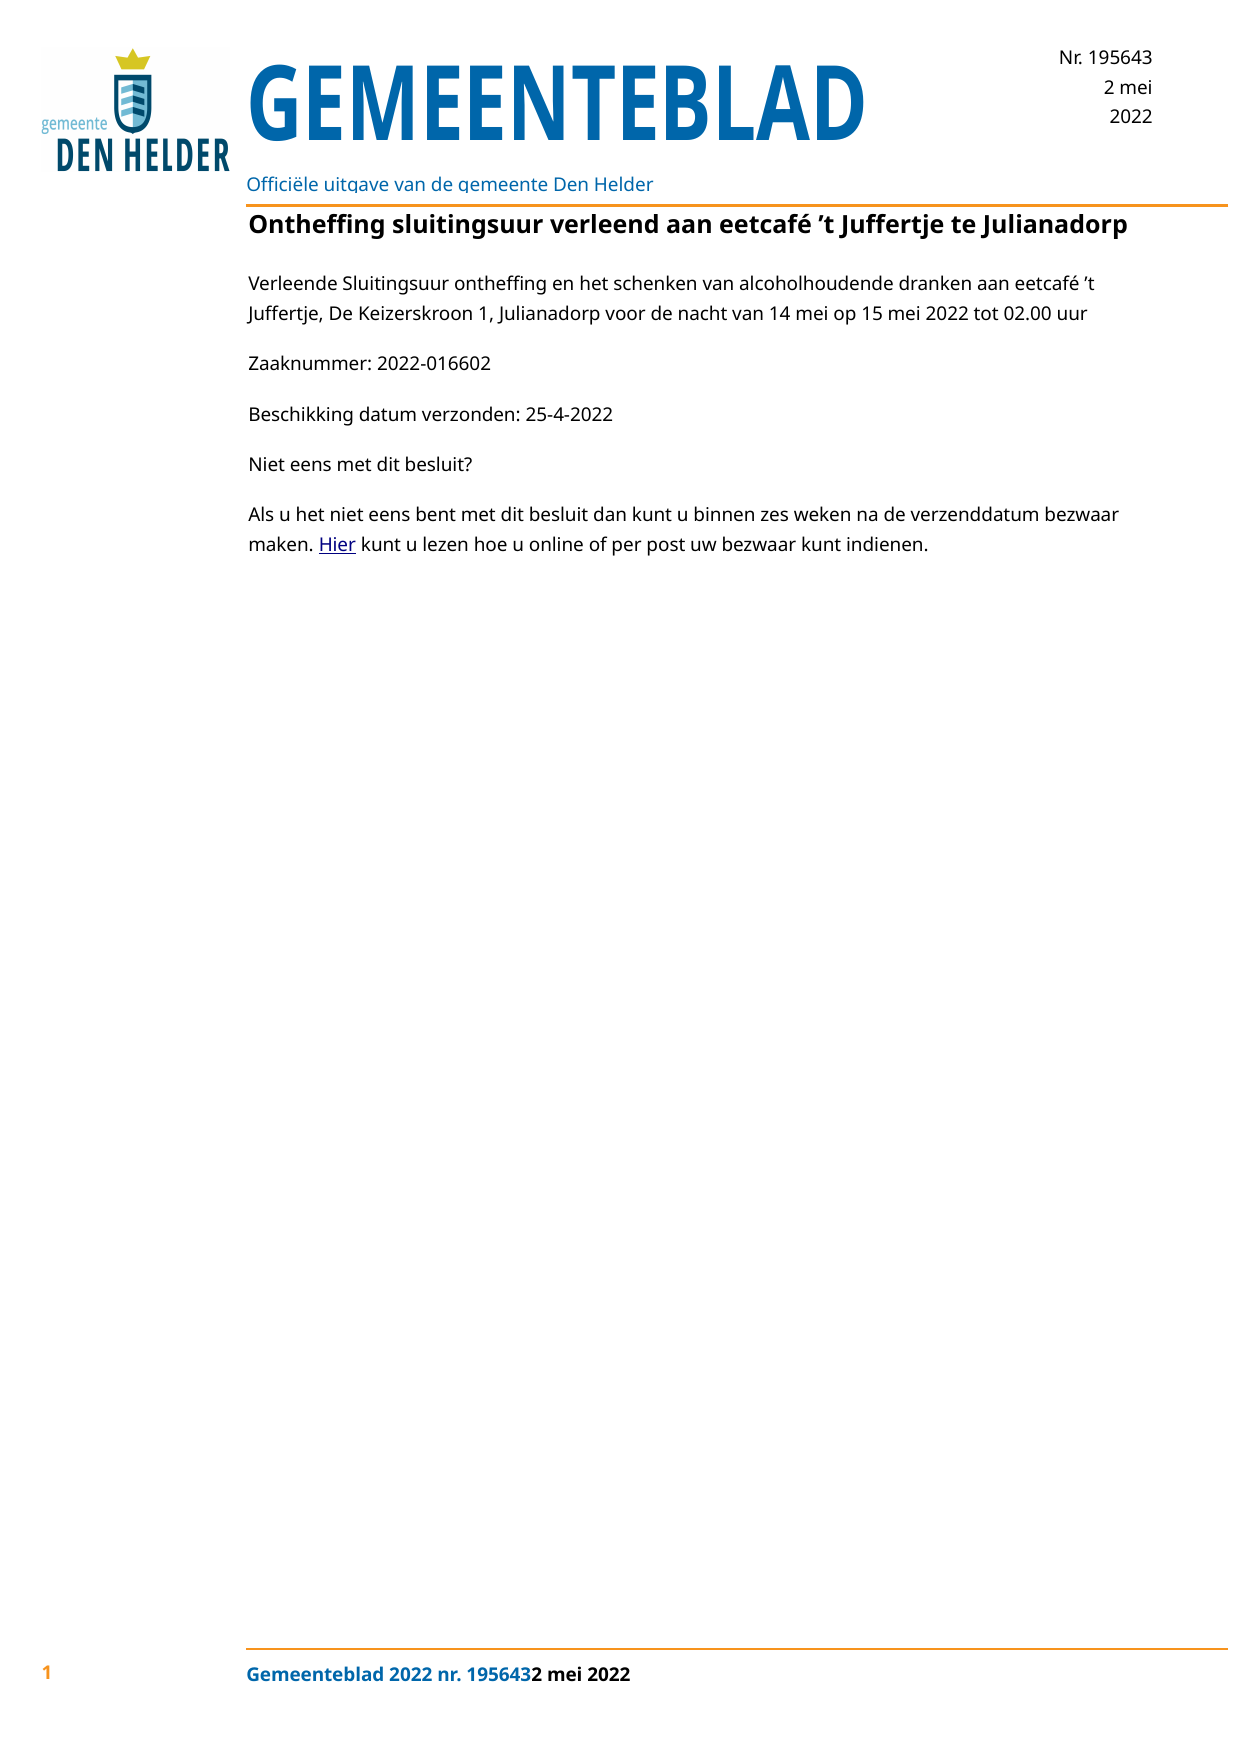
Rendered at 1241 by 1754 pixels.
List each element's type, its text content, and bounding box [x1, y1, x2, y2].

text Ontheffing sluitingsuur verleend aan eetcafé ’t Juffertje te Julianadorp [248, 207, 1152, 241]
text Beschikking datum verzonden: 25-4-2022 [248, 401, 1152, 426]
picture [182, 144, 187, 165]
text Niet eens met dit besluit? [248, 451, 1152, 477]
picture [41, 47, 231, 172]
picture [63, 144, 68, 165]
picture [100, 154, 106, 172]
text Verleende Sluitingsuur ontheffing en het schenken van alcoholhoudende dranken aan eetcafé ’t Juffertje, De Keizerskroon 1, Julianadorp voor de nacht van 14 mei op 15 mei 2022 tot 02.00 uur [248, 270, 1152, 326]
picture [130, 157, 135, 172]
picture [220, 160, 224, 172]
text Zaaknummer: 2022-016602 [248, 350, 1152, 376]
text Als u het niet eens bent met dit besluit dan kunt u binnen zes weken na de verzenddatum bezwaar maken. Hier kunt u lezen hoe u online of per post uw bezwaar kunt indienen. [248, 502, 1152, 557]
